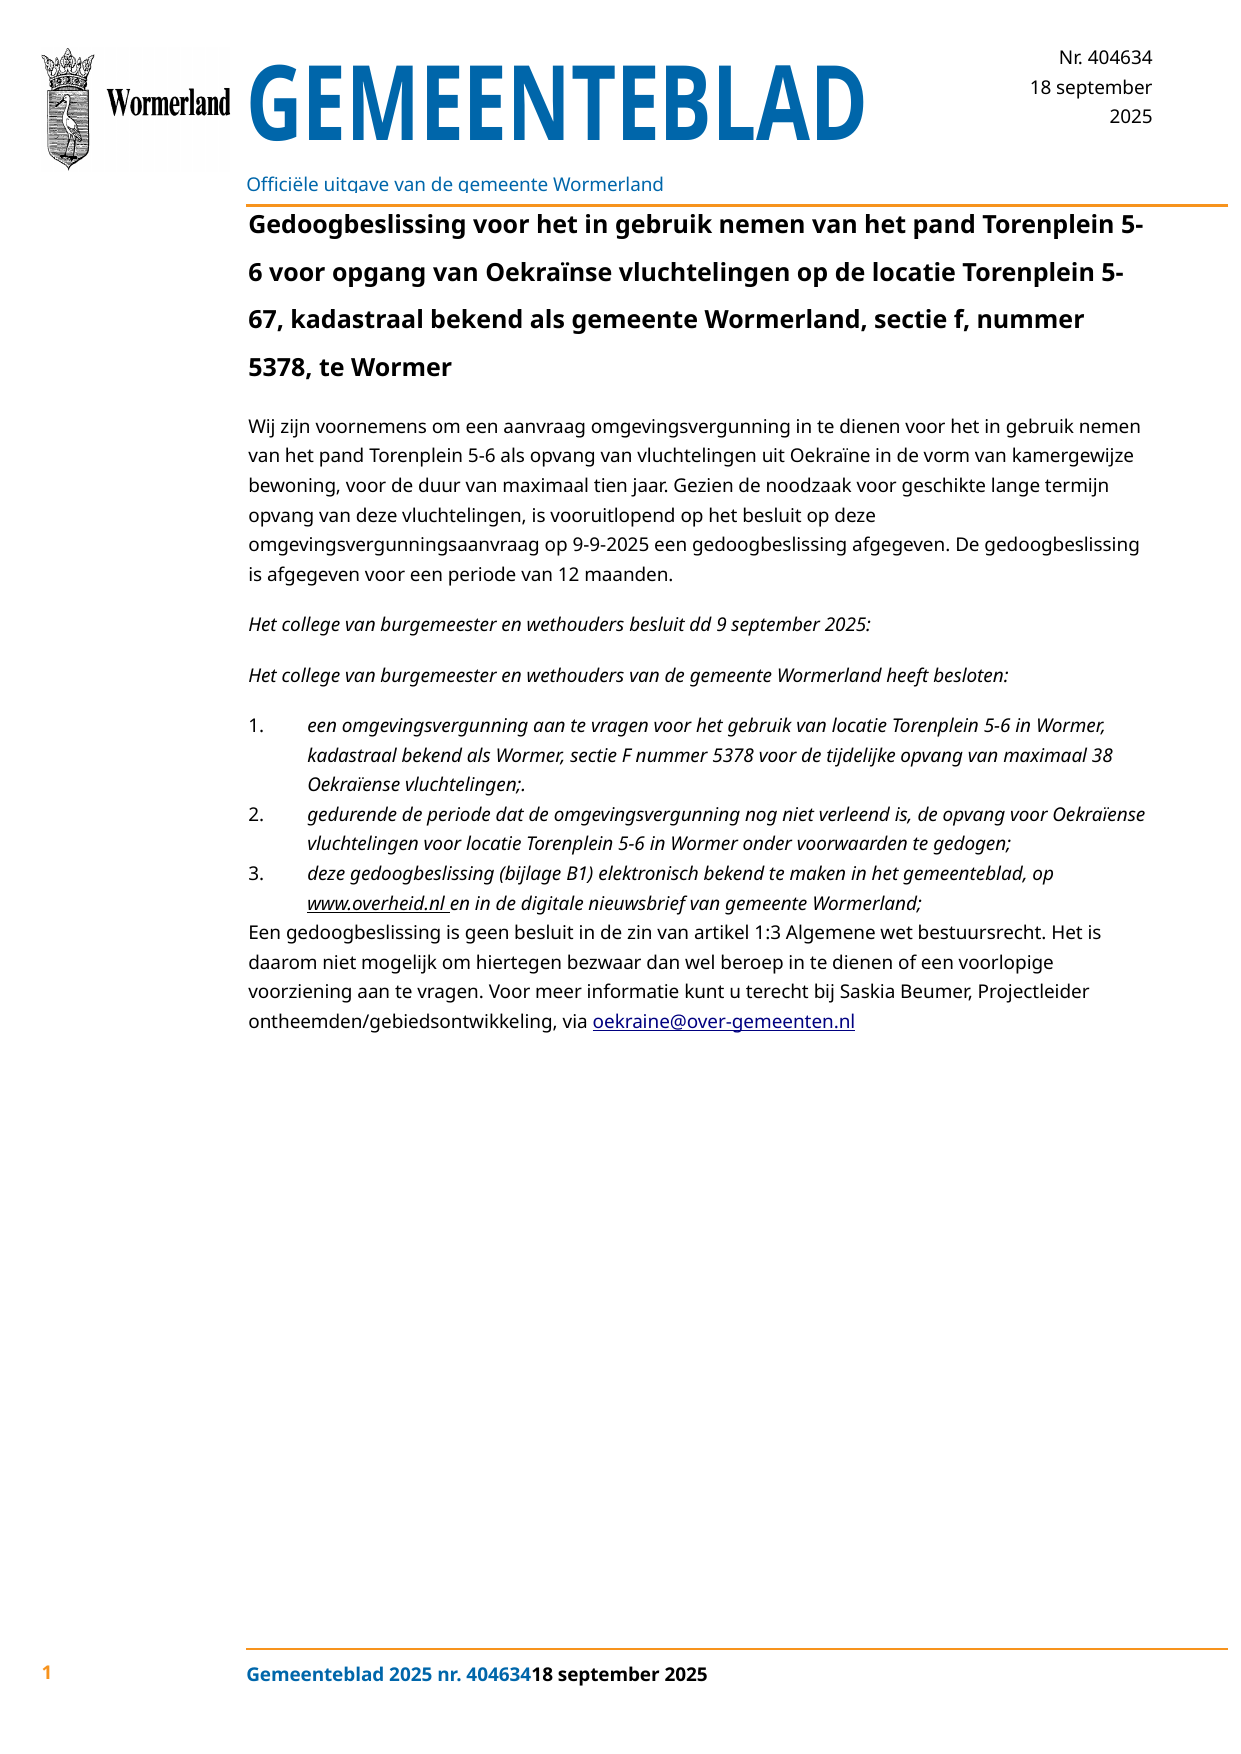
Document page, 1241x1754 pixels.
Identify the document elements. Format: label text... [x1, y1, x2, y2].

picture [41, 47, 231, 172]
text Het college van burgemeester en wethouders besluit dd 9 september 2025: [248, 611, 1152, 637]
text Gedoogbeslissing voor het in gebruik nemen van het pand Torenplein 5-6 voor opgang van Oekraïnse vluchtelingen op de locatie Torenplein 5-67, kadastraal bekend als gemeente Wormerland, sectie f, nummer 5378, te Wormer [248, 207, 1152, 384]
text Wij zijn voornemens om een aanvraag omgevingsvergunning in te dienen voor het in gebruik nemen van het pand Torenplein 5-6 als opvang van vluchtelingen uit Oekraïne in de vorm van kamergewijze bewoning, voor de duur van maximaal tien jaar. Gezien de noodzaak voor geschikte lange termijn opvang van deze vluchtelingen, is vooruitlopend op het besluit op deze omgevingsvergunningsaanvraag op 9-9-2025 een gedoogbeslissing afgegeven. De gedoogbeslissing is afgegeven voor een periode van 12 maanden. [248, 413, 1152, 587]
list een omgevingsvergunning aan te vragen voor het gebruik van locatie Torenplein 5-6 in Wormer, kadastraal bekend als Wormer, sectie F nummer 5378 voor de tijdelijke opvang van maximaal 38 Oekraïense vluchtelingen;. [248, 712, 1152, 797]
list deze gedoogbeslissing (bijlage B1) elektronisch bekend te maken in het gemeenteblad, op www.overheid.nl en in de digitale nieuwsbrief van gemeente Wormerland; [248, 860, 1152, 916]
text Het college van burgemeester en wethouders van de gemeente Wormerland heeft besloten: [248, 662, 1152, 688]
text Een gedoogbeslissing is geen besluit in de zin van artikel 1:3 Algemene wet bestuursrecht. Het is daarom niet mogelijk om hiertegen bezwaar dan wel beroep in te dienen of een voorlopige voorziening aan te vragen. Voor meer informatie kunt u terecht bij Saskia Beumer, Projectleider ontheemden/gebiedsontwikkeling, via oekraine@over-gemeenten.nl [248, 919, 1152, 1034]
list gedurende de periode dat de omgevingsvergunning nog niet verleend is, de opvang voor Oekraïense vluchtelingen voor locatie Torenplein 5-6 in Wormer onder voorwaarden te gedogen; [248, 801, 1152, 856]
